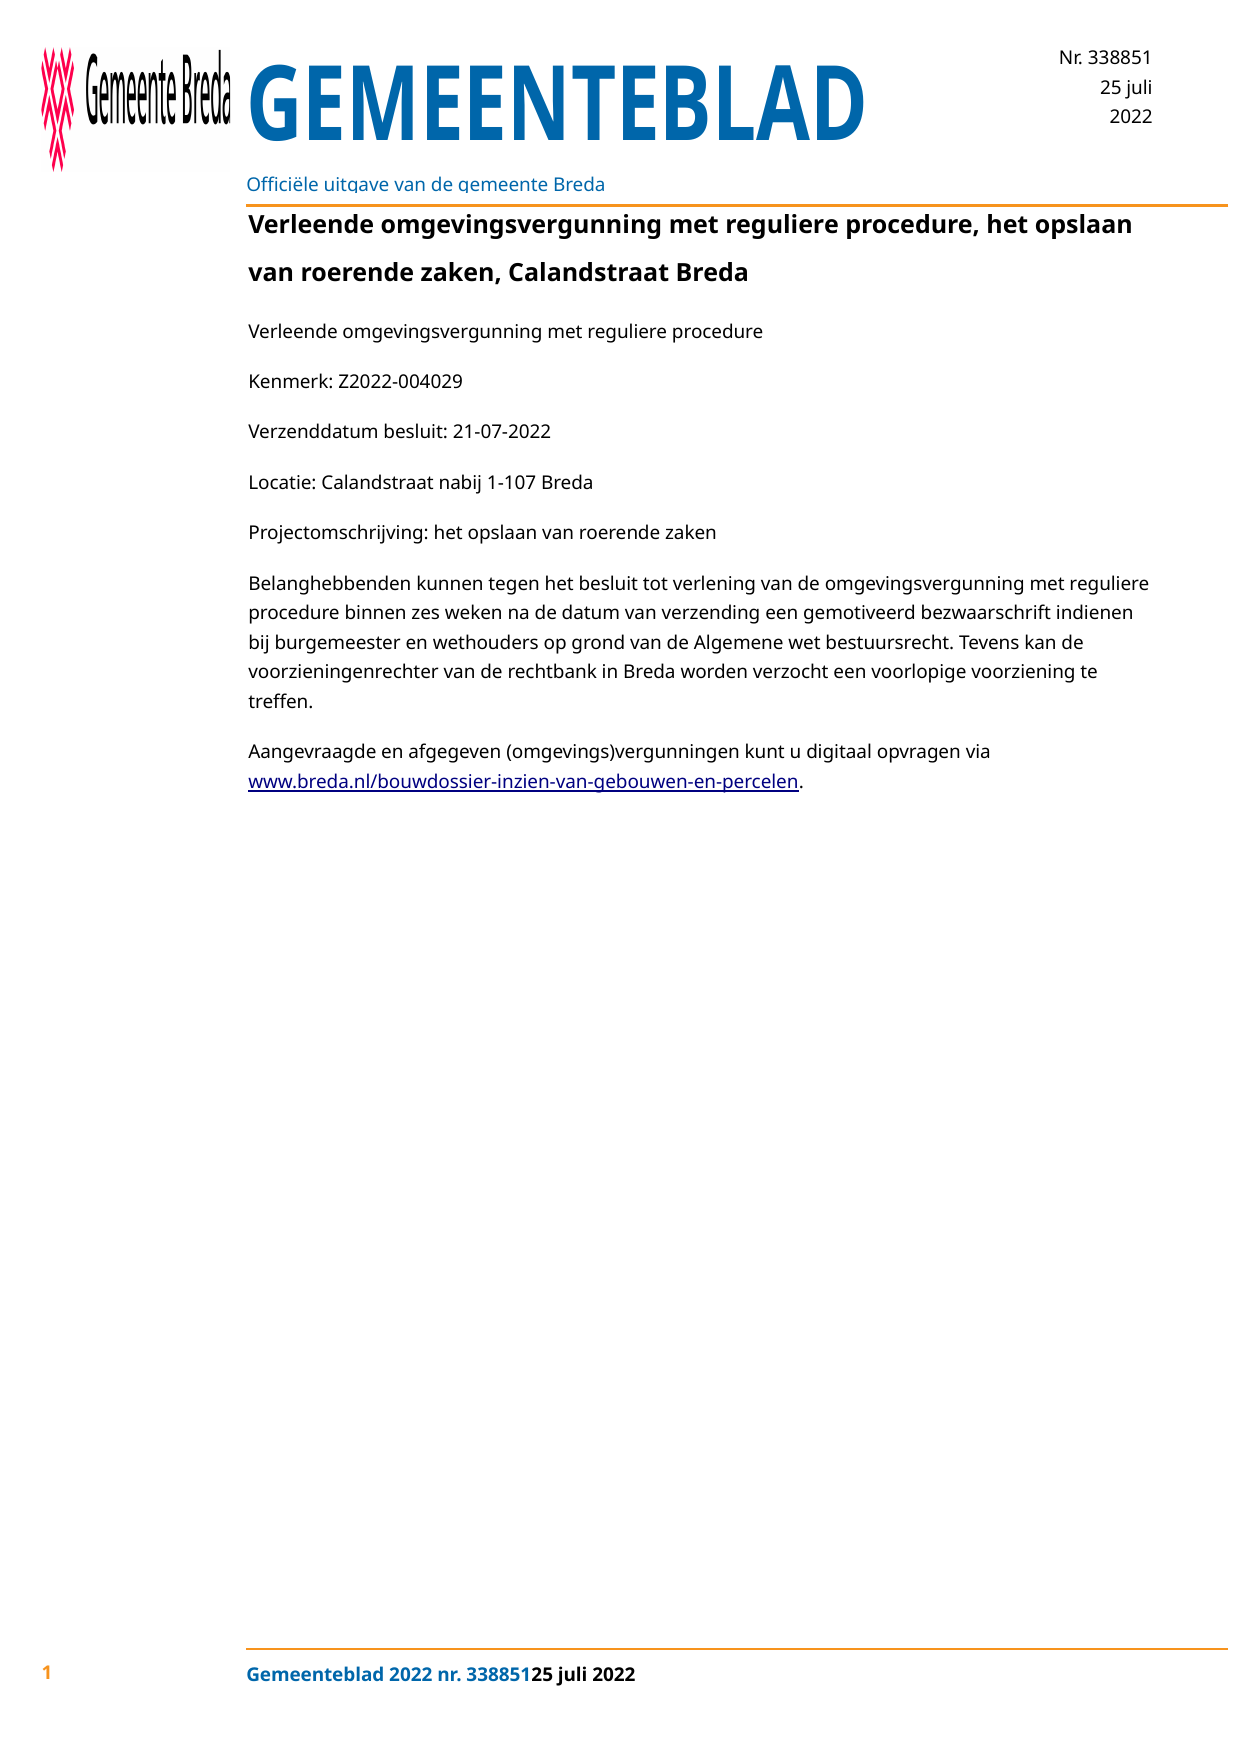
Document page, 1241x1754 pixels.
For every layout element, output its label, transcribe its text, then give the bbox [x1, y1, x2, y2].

text Aangevraagde en afgegeven (omgevings)vergunningen kunt u digitaal opvragen via www.breda.nl/bouwdossier-inzien-van-gebouwen-en-percelen. [248, 739, 1152, 794]
picture [41, 47, 231, 172]
text Kenmerk: Z2022-004029 [248, 368, 1152, 394]
text Verleende omgevingsvergunning met reguliere procedure [248, 318, 1152, 344]
text Belanghebbenden kunnen tegen het besluit tot verlening van de omgevingsvergunning met reguliere procedure binnen zes weken na de datum van verzending een gemotiveerd bezwaarschrift indienen bij burgemeester en wethouders op grond van de Algemene wet bestuursrecht. Tevens kan de voorzieningenrechter van de rechtbank in Breda worden verzocht een voorlopige voorziening te treffen. [248, 570, 1152, 714]
text Projectomschrijving: het opslaan van roerende zaken [248, 519, 1152, 545]
text Locatie: Calandstraat nabij 1-107 Breda [248, 469, 1152, 495]
text Verzenddatum besluit: 21-07-2022 [248, 419, 1152, 444]
text Verleende omgevingsvergunning met reguliere procedure, het opslaan van roerende zaken, Calandstraat Breda [248, 207, 1152, 288]
